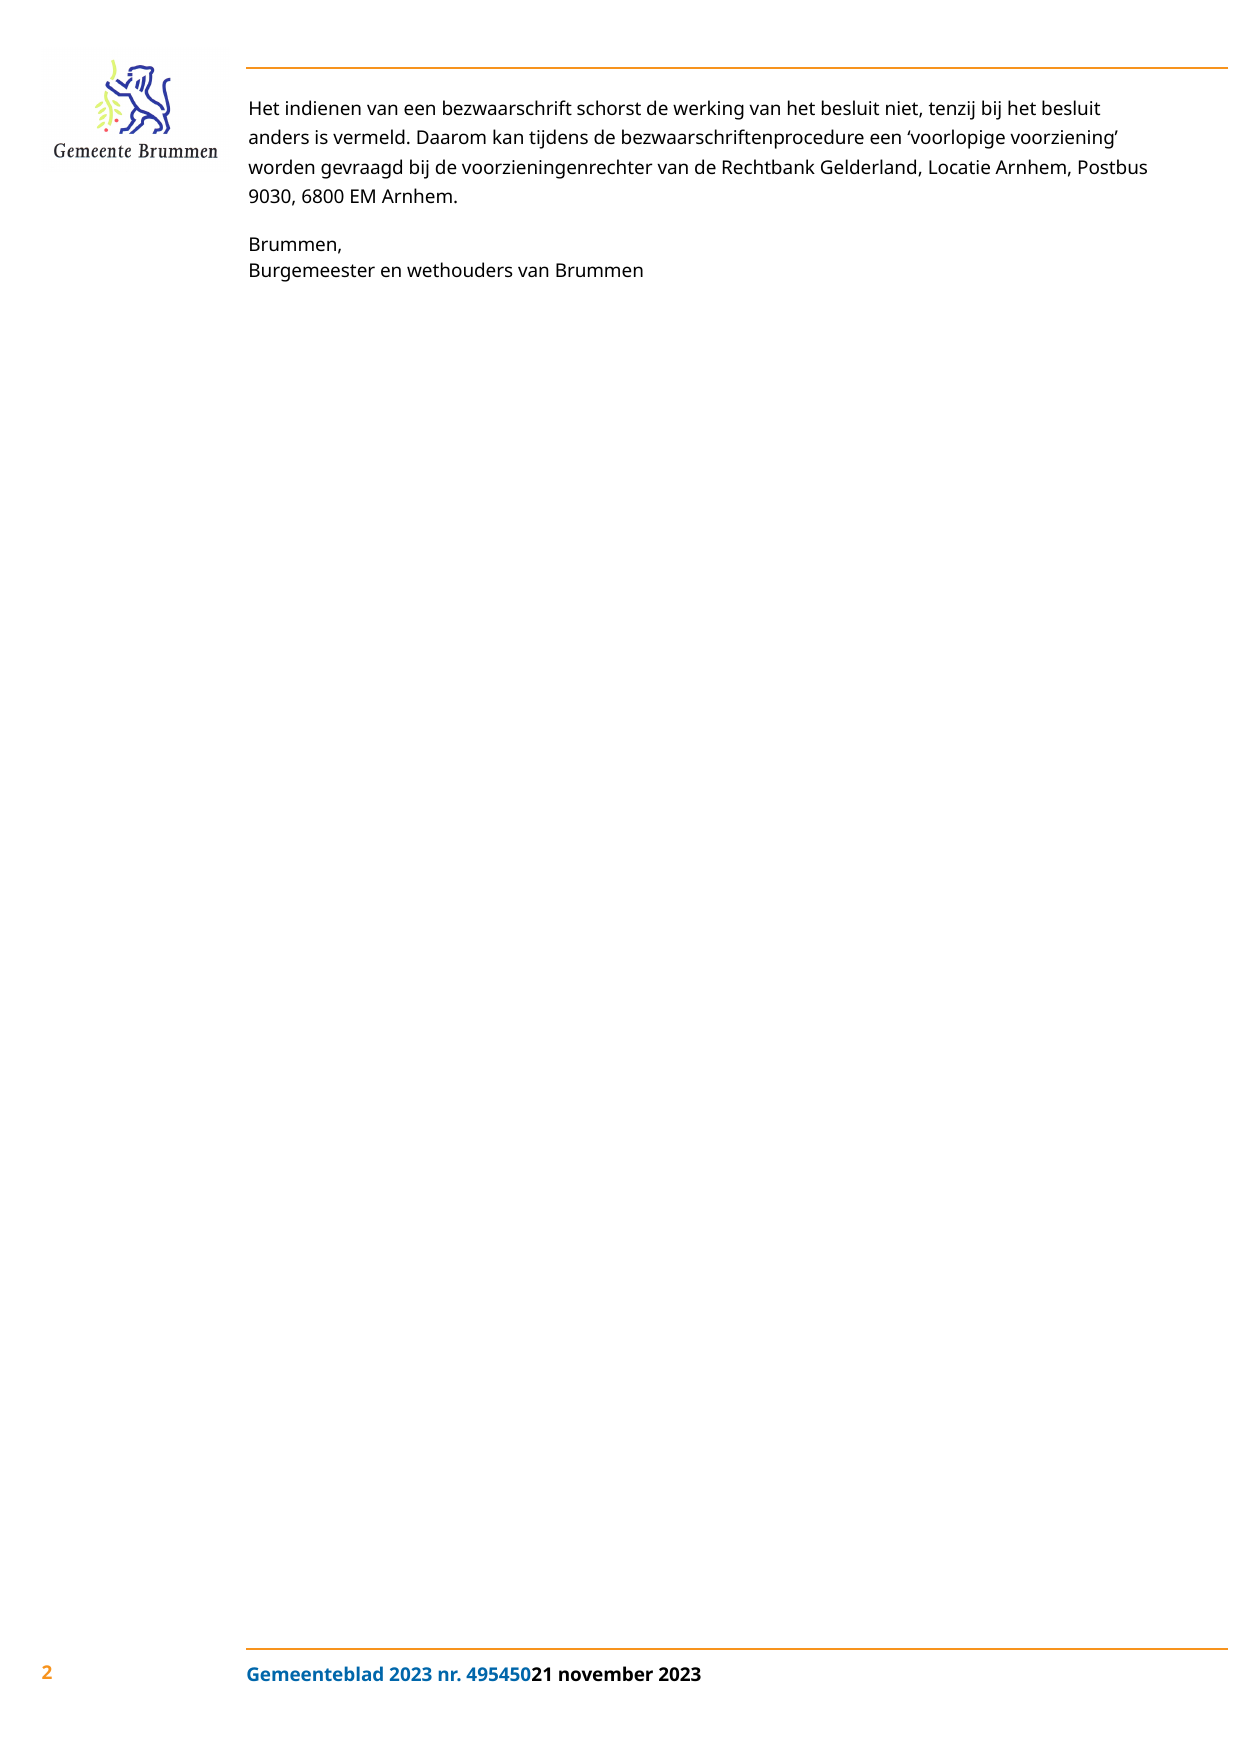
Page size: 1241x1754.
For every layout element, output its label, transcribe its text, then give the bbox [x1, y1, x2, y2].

text Het indienen van een bezwaarschrift schorst de werking van het besluit niet, tenzij bij het besluit anders is vermeld. Daarom kan tijdens de bezwaarschriftenprocedure een ‘voorlopige voorziening’ worden gevraagd bij de voorzieningenrechter van de Rechtbank Gelderland, Locatie Arnhem, Postbus 9030, 6800 EM Arnhem. [248, 95, 1152, 209]
text Brummen, [248, 231, 1152, 257]
picture [41, 47, 231, 172]
text Burgemeester en wethouders van Brummen [248, 257, 1152, 283]
